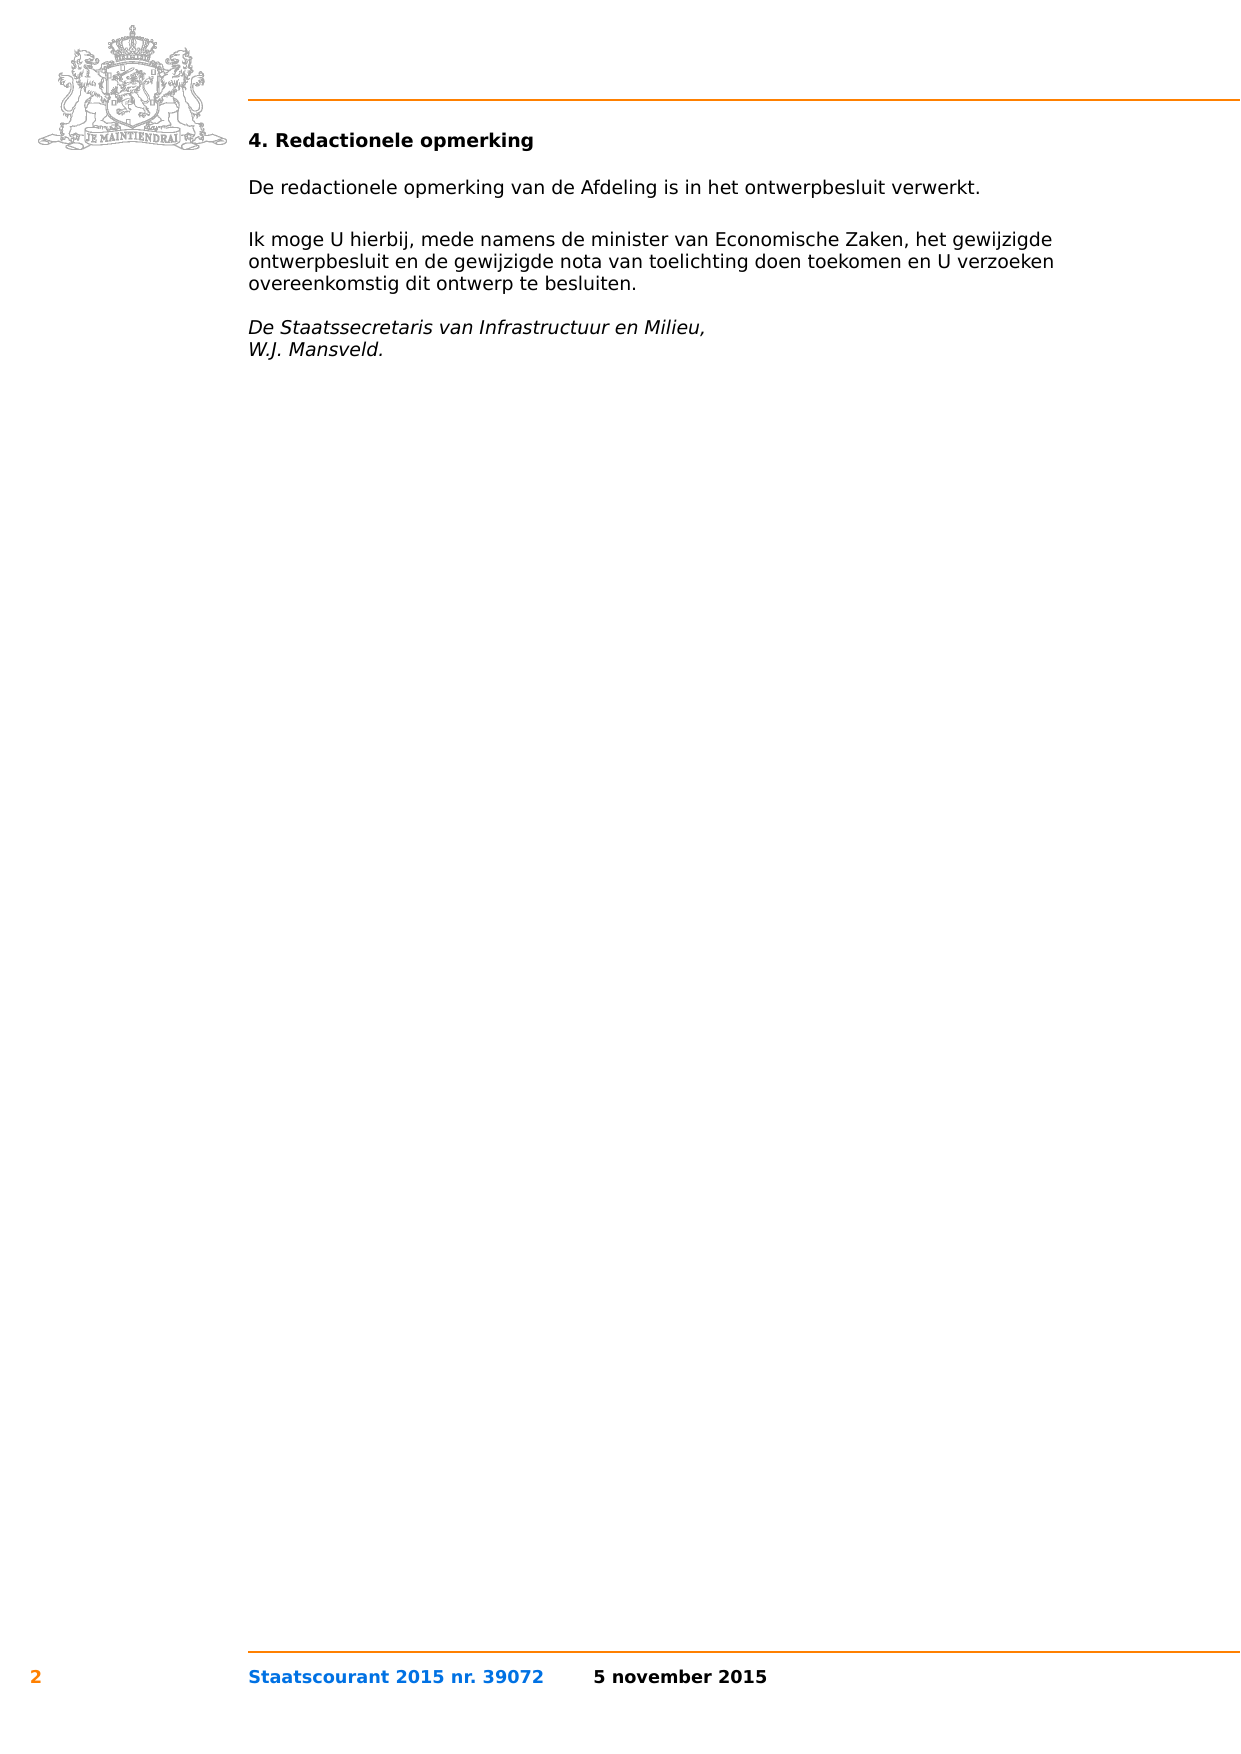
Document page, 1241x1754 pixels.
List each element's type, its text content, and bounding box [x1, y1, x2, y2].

text De Staatssecretaris van Infrastructuur en Milieu, W.J. Mansveld. [248, 317, 1163, 361]
text De redactionele opmerking van de Afdeling is in het ontwerpbesluit verwerkt. [248, 177, 1163, 199]
text Ik moge U hierbij, mede namens de minister van Economische Zaken, het gewijzigde ontwerpbesluit en de gewijzigde nota van toelichting doen toekomen en U verzoeken overeenkomstig dit ontwerp te besluiten. [248, 229, 1163, 295]
picture [38, 25, 227, 150]
subtitle 4. Redactionele opmerking [248, 130, 1163, 152]
